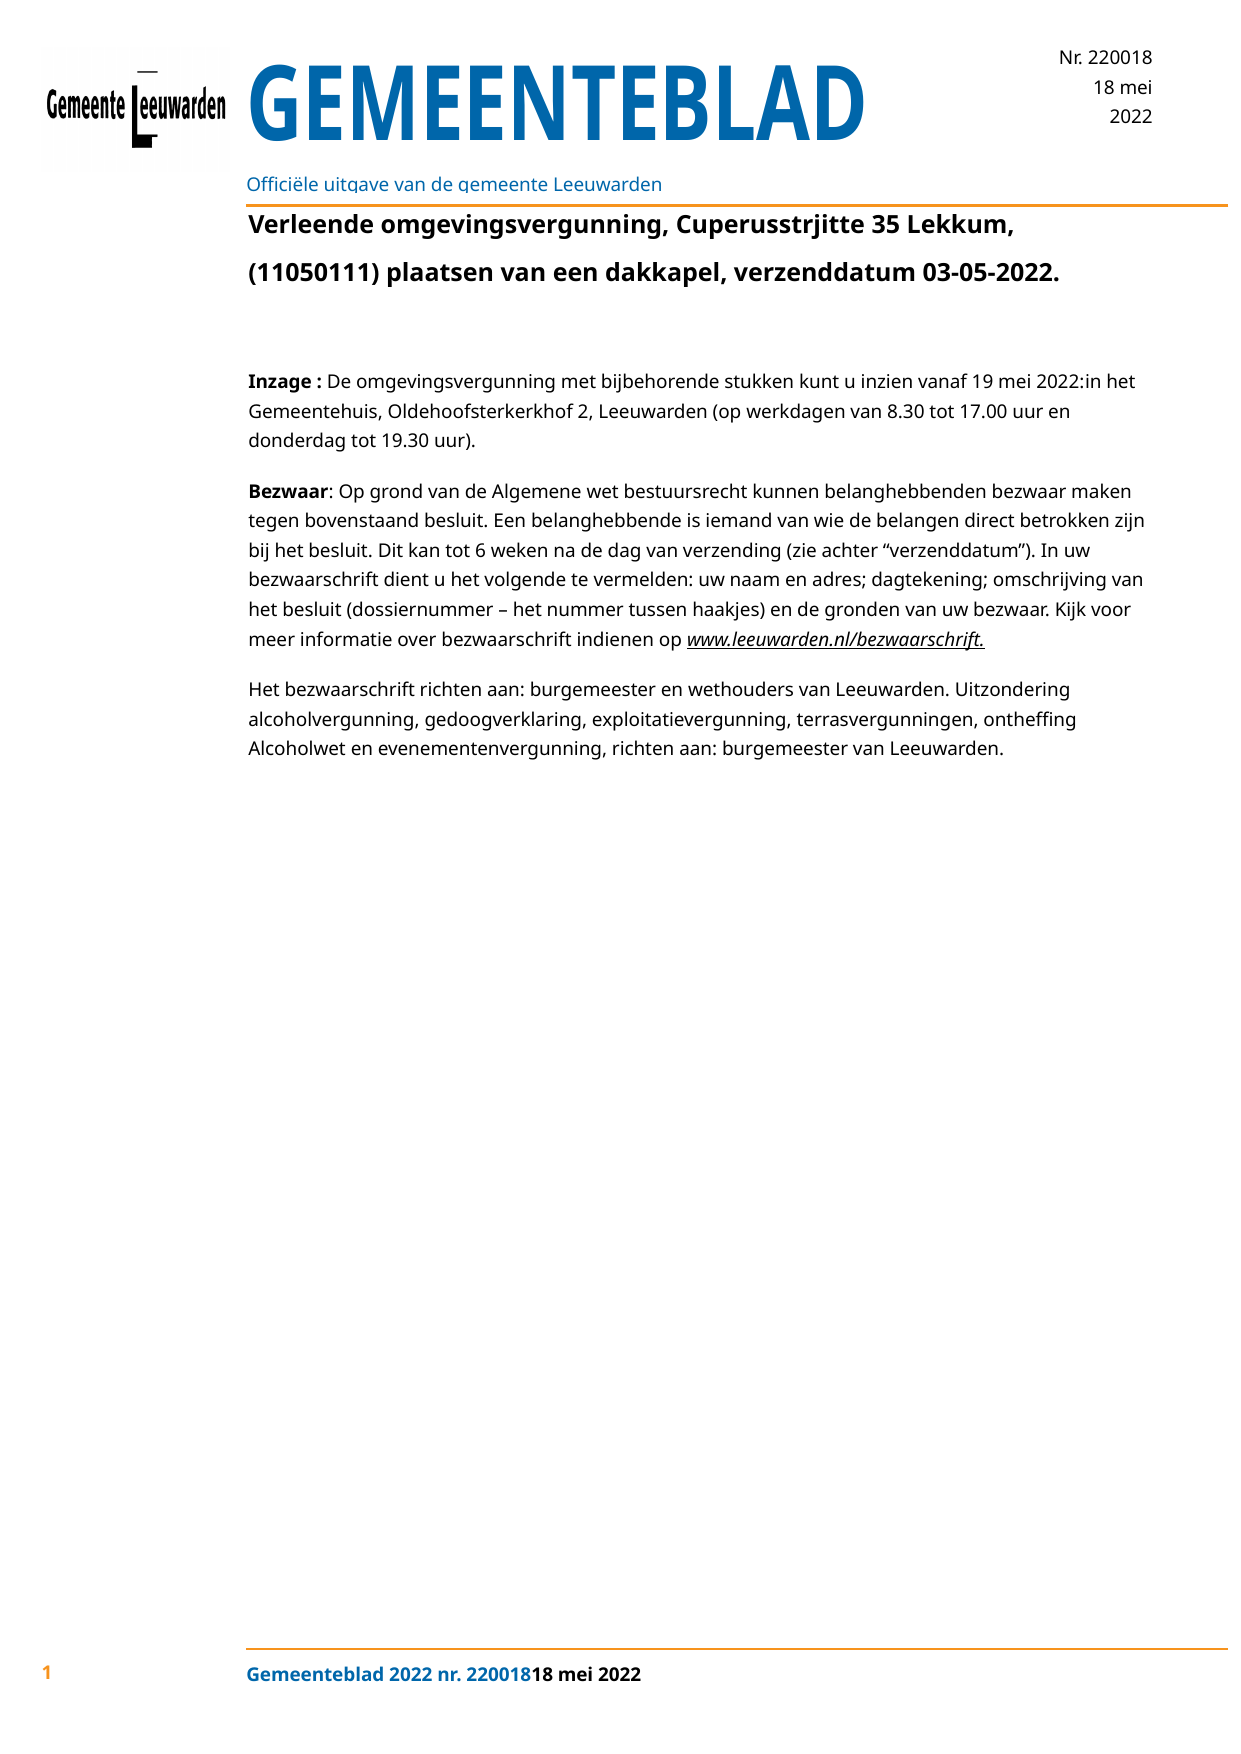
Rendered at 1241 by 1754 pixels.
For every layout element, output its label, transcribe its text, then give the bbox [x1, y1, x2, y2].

text Het bezwaarschrift richten aan: burgemeester en wethouders van Leeuwarden. Uitzondering alcoholvergunning, gedoogverklaring, exploitatievergunning, terrasvergunningen, ontheffing Alcoholwet en evenementenvergunning, richten aan: burgemeester van Leeuwarden. [248, 676, 1152, 761]
picture [41, 47, 231, 172]
text Bezwaar: Op grond van de Algemene wet bestuursrecht kunnen belanghebbenden bezwaar maken tegen bovenstaand besluit. Een belanghebbende is iemand van wie de belangen direct betrokken zijn bij het besluit. Dit kan tot 6 weken na de dag van verzending (zie achter “verzenddatum”). In uw bezwaarschrift dient u het volgende te vermelden: uw naam en adres; dagtekening; omschrijving van het besluit (dossiernummer – het nummer tussen haakjes) en de gronden van uw bezwaar. Kijk voor meer informatie over bezwaarschrift indienen op www.leeuwarden.nl/bezwaarschrift. [248, 478, 1152, 652]
text Inzage : De omgevingsvergunning met bijbehorende stukken kunt u inzien vanaf 19 mei 2022:in het Gemeentehuis, Oldehoofsterkerkhof 2, Leeuwarden (op werkdagen van 8.30 tot 17.00 uur en donderdag tot 19.30 uur). [248, 368, 1152, 453]
text Verleende omgevingsvergunning, Cuperusstrjitte 35 Lekkum, (11050111) plaatsen van een dakkapel, verzenddatum 03-05-2022. [248, 207, 1152, 288]
